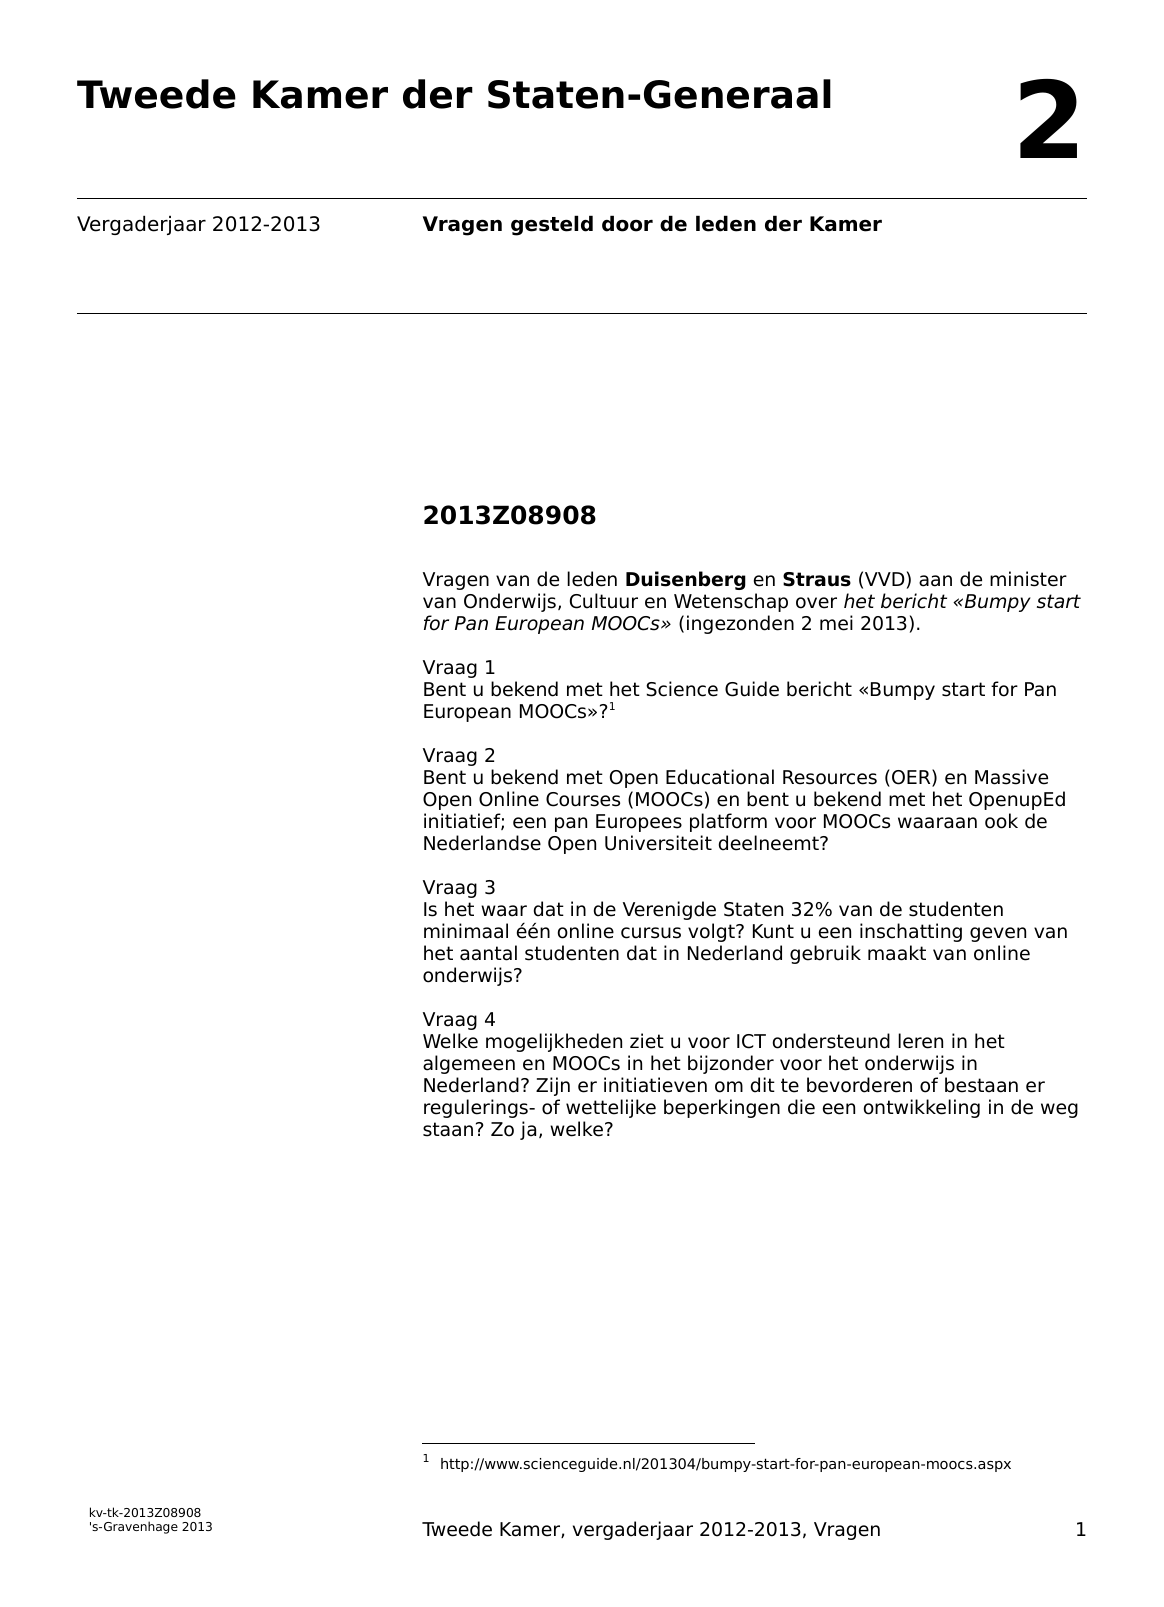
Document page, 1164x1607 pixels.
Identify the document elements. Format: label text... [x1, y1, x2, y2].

text Bent u bekend met het Science Guide bericht «Bumpy start for Pan European MOOCs»? [422, 679, 1087, 723]
text Vragen van de leden Duisenberg en Straus (VVD) aan de minister van Onderwijs, Cultuur en Wetenschap over het bericht «Bumpy start for Pan European MOOCs» (ingezonden 2 mei 2013). [422, 569, 1087, 635]
text Is het waar dat in de Verenigde Staten 32% van de studenten minimaal één online cursus volgt? Kunt u een inschatting geven van het aantal studenten dat in Nederland gebruik maakt van online onderwijs? [422, 899, 1087, 987]
text Welke mogelijkheden ziet u voor ICT ondersteund leren in het algemeen en MOOCs in het bijzonder voor het onderwijs in Nederland? Zijn er initiatieven om dit te bevorderen of bestaan er regulerings- of wettelijke beperkingen die een ontwikkeling in de weg staan? Zo ja, welke? [422, 1031, 1087, 1141]
text kv-tk-2013Z08908 [88, 1506, 323, 1520]
table_cell Vergaderjaar 2012-2013 [77, 199, 422, 313]
text 2013Z08908 [422, 501, 1087, 531]
text Vraag 1 [422, 657, 1087, 679]
table_cell Vragen gesteld door de leden der Kamer [422, 199, 1087, 313]
text Bent u bekend met Open Educational Resources (OER) en Massive Open Online Courses (MOOCs) en bent u bekend met het OpenupEd initiatief; een pan Europees platform voor MOOCs waaraan ook de Nederlandse Open Universiteit deelneemt? [422, 767, 1087, 855]
table_header 2 [886, 59, 1087, 198]
text Vraag 2 [422, 745, 1087, 767]
text 's-Gravenhage 2013 [88, 1520, 323, 1534]
text Vraag 3 [422, 877, 1087, 899]
text Vraag 4 [422, 1009, 1087, 1031]
text http://www.scienceguide.nl/201304/bumpy-start-for-pan-european-moocs.aspx [422, 1452, 1087, 1474]
table_header Tweede Kamer der Staten-Generaal [77, 59, 886, 198]
